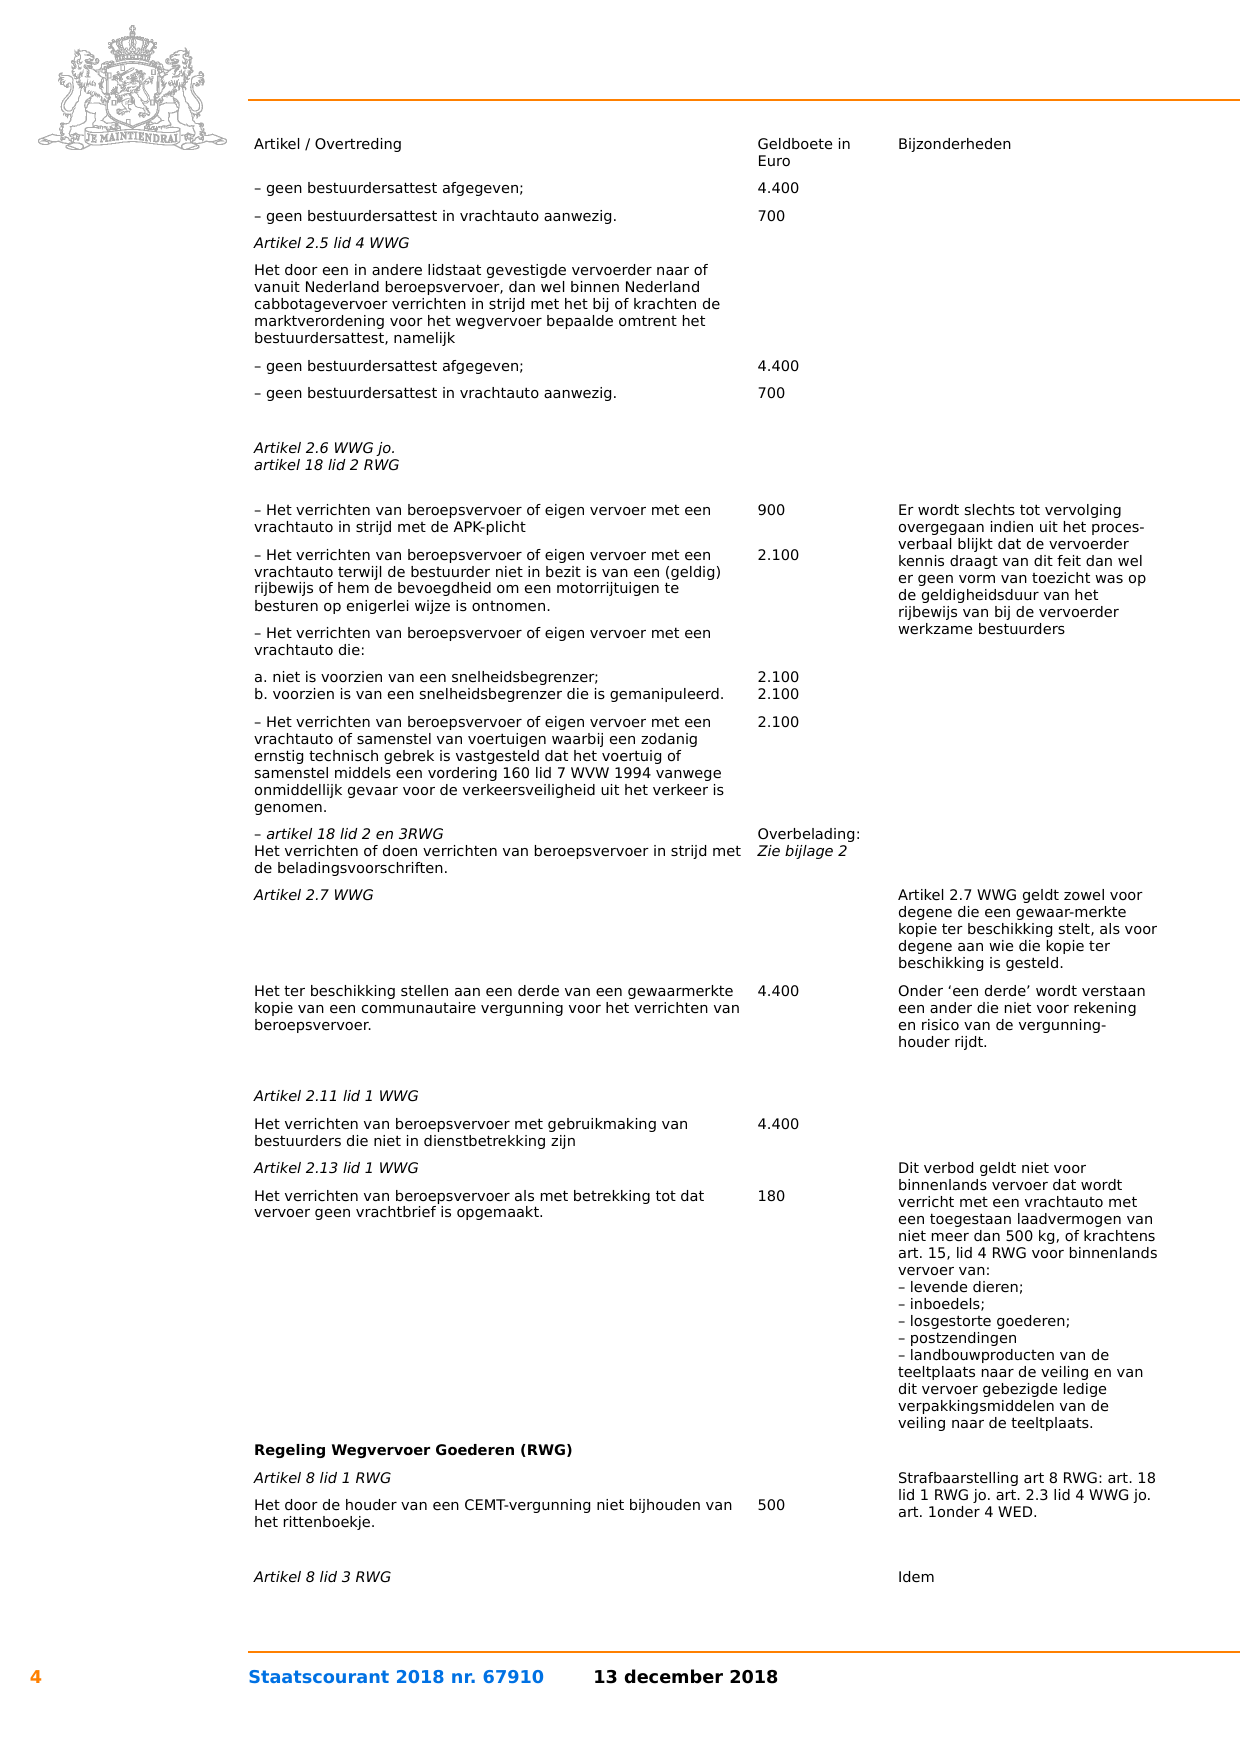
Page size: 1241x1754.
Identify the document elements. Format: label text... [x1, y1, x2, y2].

table_cell [892, 1056, 1163, 1082]
table_cell Idem [892, 1564, 1163, 1590]
table_cell 700 [752, 380, 891, 407]
table_cell Het verrichten van beroepsvervoer met gebruikmaking van bestuurders die niet in dienstbetrekking zijn [249, 1111, 751, 1154]
table_cell Artikel 8 lid 1 RWG [249, 1465, 751, 1491]
table_cell [752, 1155, 891, 1182]
table_header Geldboete in Euro [752, 131, 891, 174]
table_cell [892, 175, 1163, 407]
table_cell 2.100 [752, 709, 891, 820]
table_cell Onder ‘een derde’ wordt verstaan een ander die niet voor rekening en risico van de vergunning-houder rijdt. [892, 978, 1163, 1055]
table_cell Er wordt slechts tot vervolging overgegaan indien uit het proces-verbaal blijkt dat de vervoerder kennis draagt van dit feit dan wel er geen vorm van toezicht was op de geldigheidsduur van het rijbewijs van bij de vervoerder werkzame bestuurders [892, 496, 1163, 881]
table_cell Artikel 2.7 WWG [249, 883, 751, 977]
table_cell [752, 1564, 891, 1590]
table_cell 2.100 [752, 542, 891, 619]
table_cell [752, 1465, 891, 1491]
table_cell 4.400 [752, 353, 891, 379]
table_cell Artikel 2.5 lid 4 WWG [249, 230, 751, 256]
table_cell [752, 258, 891, 352]
table_cell a. niet is voorzien van een snelheidsbegrenzer; b. voorzien is van een snelheidsbegrenzer die is gemanipuleerd. [249, 665, 751, 708]
picture [38, 25, 227, 150]
table_cell [249, 408, 751, 434]
table_cell [752, 230, 891, 256]
table_cell [892, 1438, 1163, 1464]
table_cell Dit verbod geldt niet voor binnenlands vervoer dat wordt verricht met een vrachtauto met een toegestaan laadvermogen van niet meer dan 500 kg, of krachtens art. 15, lid 4 RWG voor binnenlands vervoer van: – levende dieren; – inboedels; – losgestorte goederen; – postzendingen – landbouwproducten van de teeltplaats naar de veiling en van dit vervoer gebezigde ledige verpakkingsmiddelen van de veiling naar de teeltplaats. [892, 1155, 1163, 1436]
table_cell [752, 408, 891, 434]
table_cell [249, 1056, 751, 1082]
table_cell Artikel 2.11 lid 1 WWG [249, 1084, 751, 1110]
table_header Bijzonderheden [892, 131, 1163, 174]
table_cell 180 [752, 1183, 891, 1436]
table_cell – Het verrichten van beroepsvervoer of eigen vervoer met een vrachtauto in strijd met de APK-plicht [249, 498, 751, 541]
table_cell Strafbaarstelling art 8 RWG: art. 18 lid 1 RWG jo. art. 2.3 lid 4 WWG jo. art. 1onder 4 WED. [892, 1465, 1163, 1536]
table_cell Overbelading: Zie bijlage 2 [752, 821, 891, 881]
table_cell 4.400 [752, 175, 891, 202]
table_cell 900 [752, 498, 891, 541]
table_cell [752, 620, 891, 663]
table_cell [892, 1537, 1163, 1563]
table_cell [892, 408, 1163, 434]
table_cell 4.400 [752, 978, 891, 1055]
table_cell Het door de houder van een CEMT-vergunning niet bijhouden van het rittenboekje. [249, 1492, 751, 1536]
table_cell Artikel 8 lid 3 RWG [249, 1564, 751, 1590]
table_cell [752, 1056, 891, 1082]
table_cell – geen bestuurdersattest in vrachtauto aanwezig. [249, 380, 751, 407]
table_cell – geen bestuurdersattest afgegeven; [249, 175, 751, 202]
table_cell [752, 1084, 891, 1110]
table_header Artikel / Overtreding [249, 131, 751, 174]
table_cell Artikel 2.6 WWG jo. artikel 18 lid 2 RWG [249, 435, 751, 496]
table_cell Het door een in andere lidstaat gevestigde vervoerder naar of vanuit Nederland beroepsvervoer, dan wel binnen Nederland cabbotagevervoer verrichten in strijd met het bij of krachten de marktverordening voor het wegvervoer bepaalde omtrent het bestuurdersattest, namelijk [249, 258, 751, 352]
table_cell [752, 883, 891, 977]
table_cell 4.400 [752, 1111, 891, 1154]
table_cell Het verrichten van beroepsvervoer als met betrekking tot dat vervoer geen vrachtbrief is opgemaakt. [249, 1183, 751, 1436]
table_cell – geen bestuurdersattest afgegeven; [249, 353, 751, 379]
table_cell Het ter beschikking stellen aan een derde van een gewaarmerkte kopie van een communautaire vergunning voor het verrichten van beroepsvervoer. [249, 978, 751, 1055]
table_cell Regeling Wegvervoer Goederen (RWG) [249, 1438, 751, 1464]
table_cell Artikel 2.13 lid 1 WWG [249, 1155, 751, 1182]
table_cell [752, 435, 891, 496]
table_cell – geen bestuurdersattest in vrachtauto aanwezig. [249, 203, 751, 229]
table_cell – Het verrichten van beroepsvervoer of eigen vervoer met een vrachtauto terwijl de bestuurder niet in bezit is van een (geldig) rijbewijs of hem de bevoegdheid om een motorrijtuigen te besturen op enigerlei wijze is ontnomen. [249, 542, 751, 619]
table_cell – artikel 18 lid 2 en 3RWG Het verrichten of doen verrichten van beroepsvervoer in strijd met de beladingsvoorschriften. [249, 821, 751, 881]
table_cell [752, 1537, 891, 1563]
table_cell – Het verrichten van beroepsvervoer of eigen vervoer met een vrachtauto die: [249, 620, 751, 663]
table_cell 500 [752, 1492, 891, 1536]
table_cell 2.100 2.100 [752, 665, 891, 708]
table_cell [752, 1438, 891, 1464]
table_cell Artikel 2.7 WWG geldt zowel voor degene die een gewaar-merkte kopie ter beschikking stelt, als voor degene aan wie die kopie ter beschikking is gesteld. [892, 883, 1163, 977]
table_cell 700 [752, 203, 891, 229]
table_cell [892, 1084, 1163, 1154]
table_cell [249, 1537, 751, 1563]
table_cell – Het verrichten van beroepsvervoer of eigen vervoer met een vrachtauto of samenstel van voertuigen waarbij een zodanig ernstig technisch gebrek is vastgesteld dat het voertuig of samenstel middels een vordering 160 lid 7 WVW 1994 vanwege onmiddellijk gevaar voor de verkeersveiligheid uit het verkeer is genomen. [249, 709, 751, 820]
